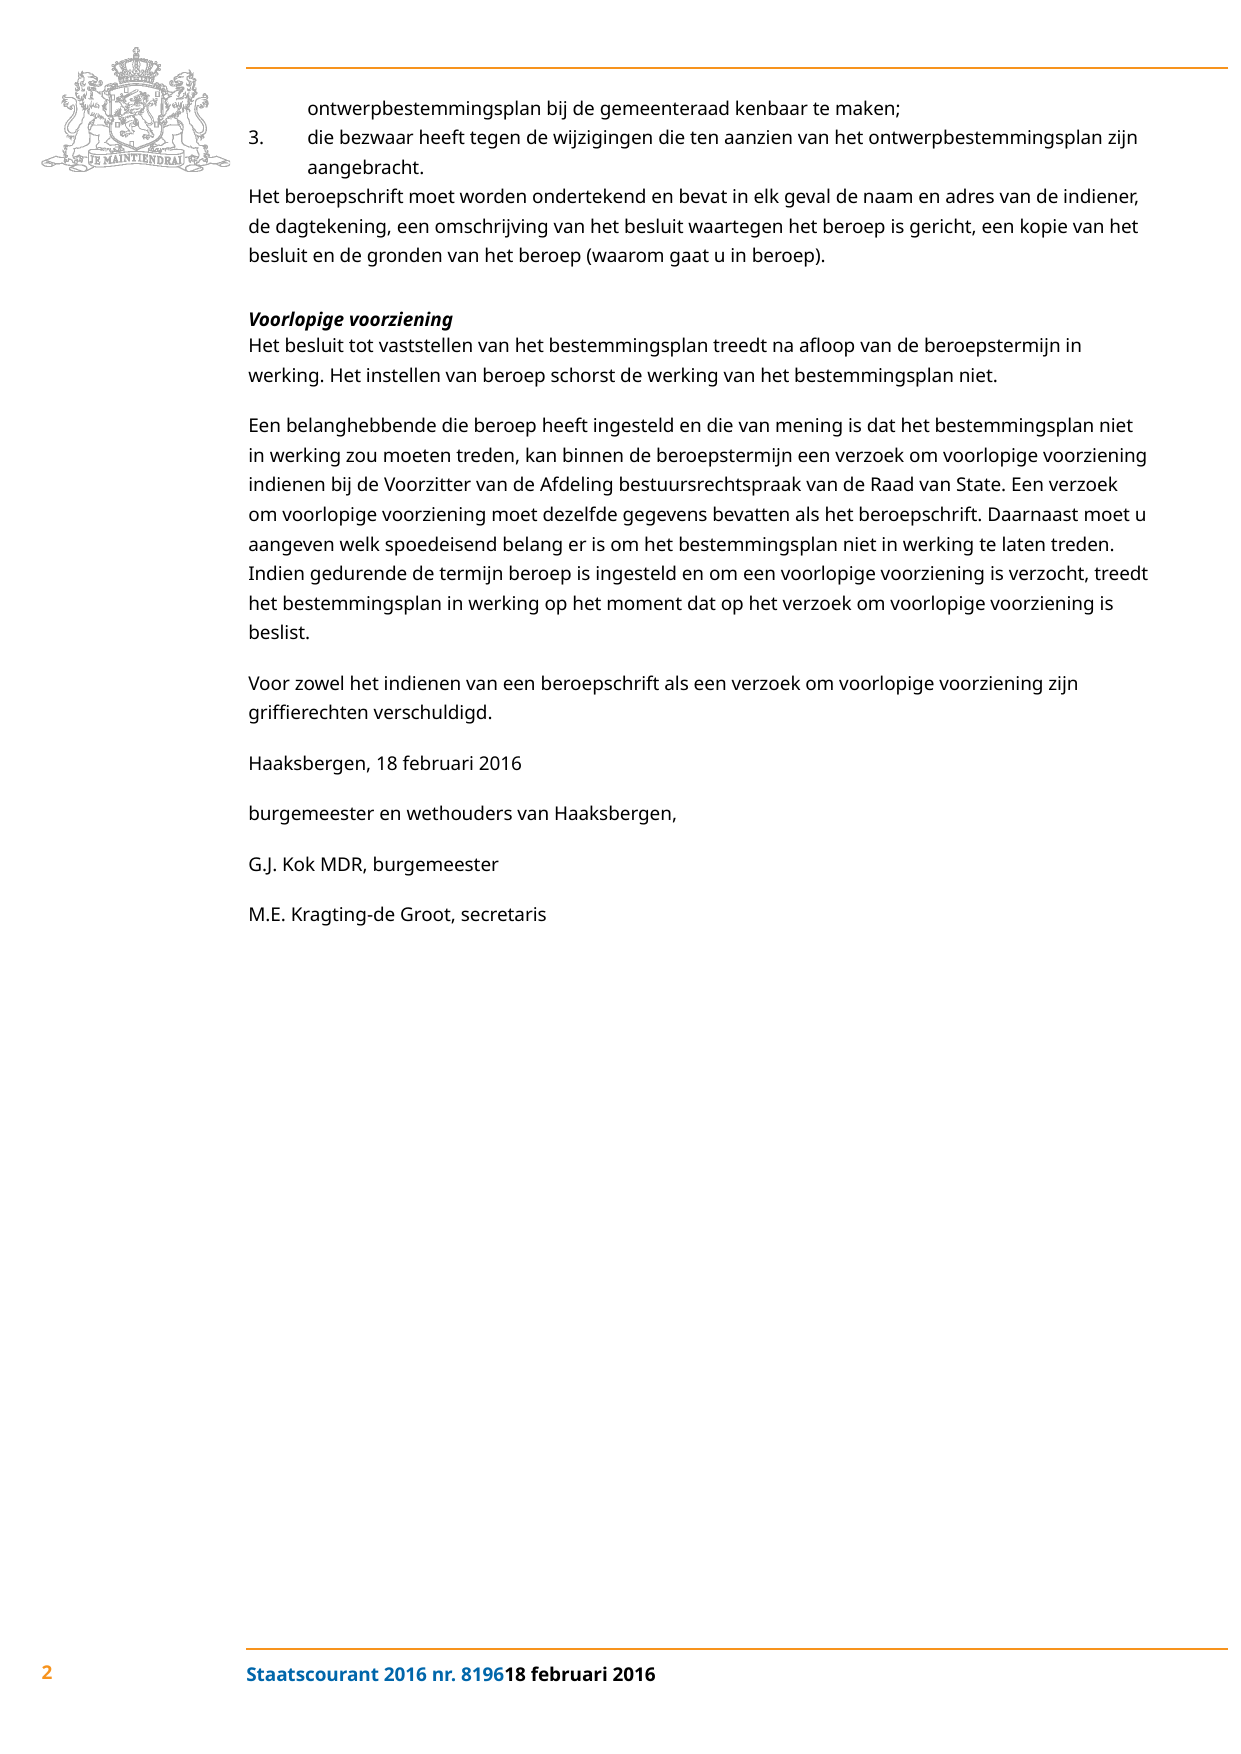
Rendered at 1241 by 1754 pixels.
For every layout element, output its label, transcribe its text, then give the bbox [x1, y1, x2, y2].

text M.E. Kragting-de Groot, secretaris [248, 901, 1152, 927]
text G.J. Kok MDR, burgemeester [248, 851, 1152, 876]
text Het beroepschrift moet worden ondertekend en bevat in elk geval de naam en adres van de indiener, de dagtekening, een omschrijving van het besluit waartegen het beroep is gericht, een kopie van het besluit en de gronden van het beroep (waarom gaat u in beroep). [248, 183, 1152, 268]
picture [41, 47, 231, 172]
list die bezwaar heeft tegen de wijzigingen die ten aanzien van het ontwerpbestemmingsplan zijn aangebracht. [248, 124, 1152, 180]
text Haaksbergen, 18 februari 2016 [248, 750, 1152, 776]
text Een belanghebbende die beroep heeft ingesteld en die van mening is dat het bestemmingsplan niet in werking zou moeten treden, kan binnen de beroepstermijn een verzoek om voorlopige voorziening indienen bij de Voorzitter van de Afdeling bestuursrechtspraak van de Raad van State. Een verzoek om voorlopige voorziening moet dezelfde gegevens bevatten als het beroepschrift. Daarnaast moet u aangeven welk spoedeisend belang er is om het bestemmingsplan niet in werking te laten treden. Indien gedurende de termijn beroep is ingesteld en om een voorlopige voorziening is verzocht, treedt het bestemmingsplan in werking op het moment dat op het verzoek om voorlopige voorziening is beslist. [248, 412, 1152, 645]
text Het besluit tot vaststellen van het bestemmingsplan treedt na afloop van de beroepstermijn in werking. Het instellen van beroep schorst de werking van het bestemmingsplan niet. [248, 332, 1152, 388]
list ontwerpbestemmingsplan bij de gemeenteraad kenbaar te maken; [248, 95, 1152, 121]
text Voorlopige voorziening [248, 307, 1152, 332]
text Voor zowel het indienen van een beroepschrift als een verzoek om voorlopige voorziening zijn griffierechten verschuldigd. [248, 670, 1152, 725]
text burgemeester en wethouders van Haaksbergen, [248, 800, 1152, 826]
